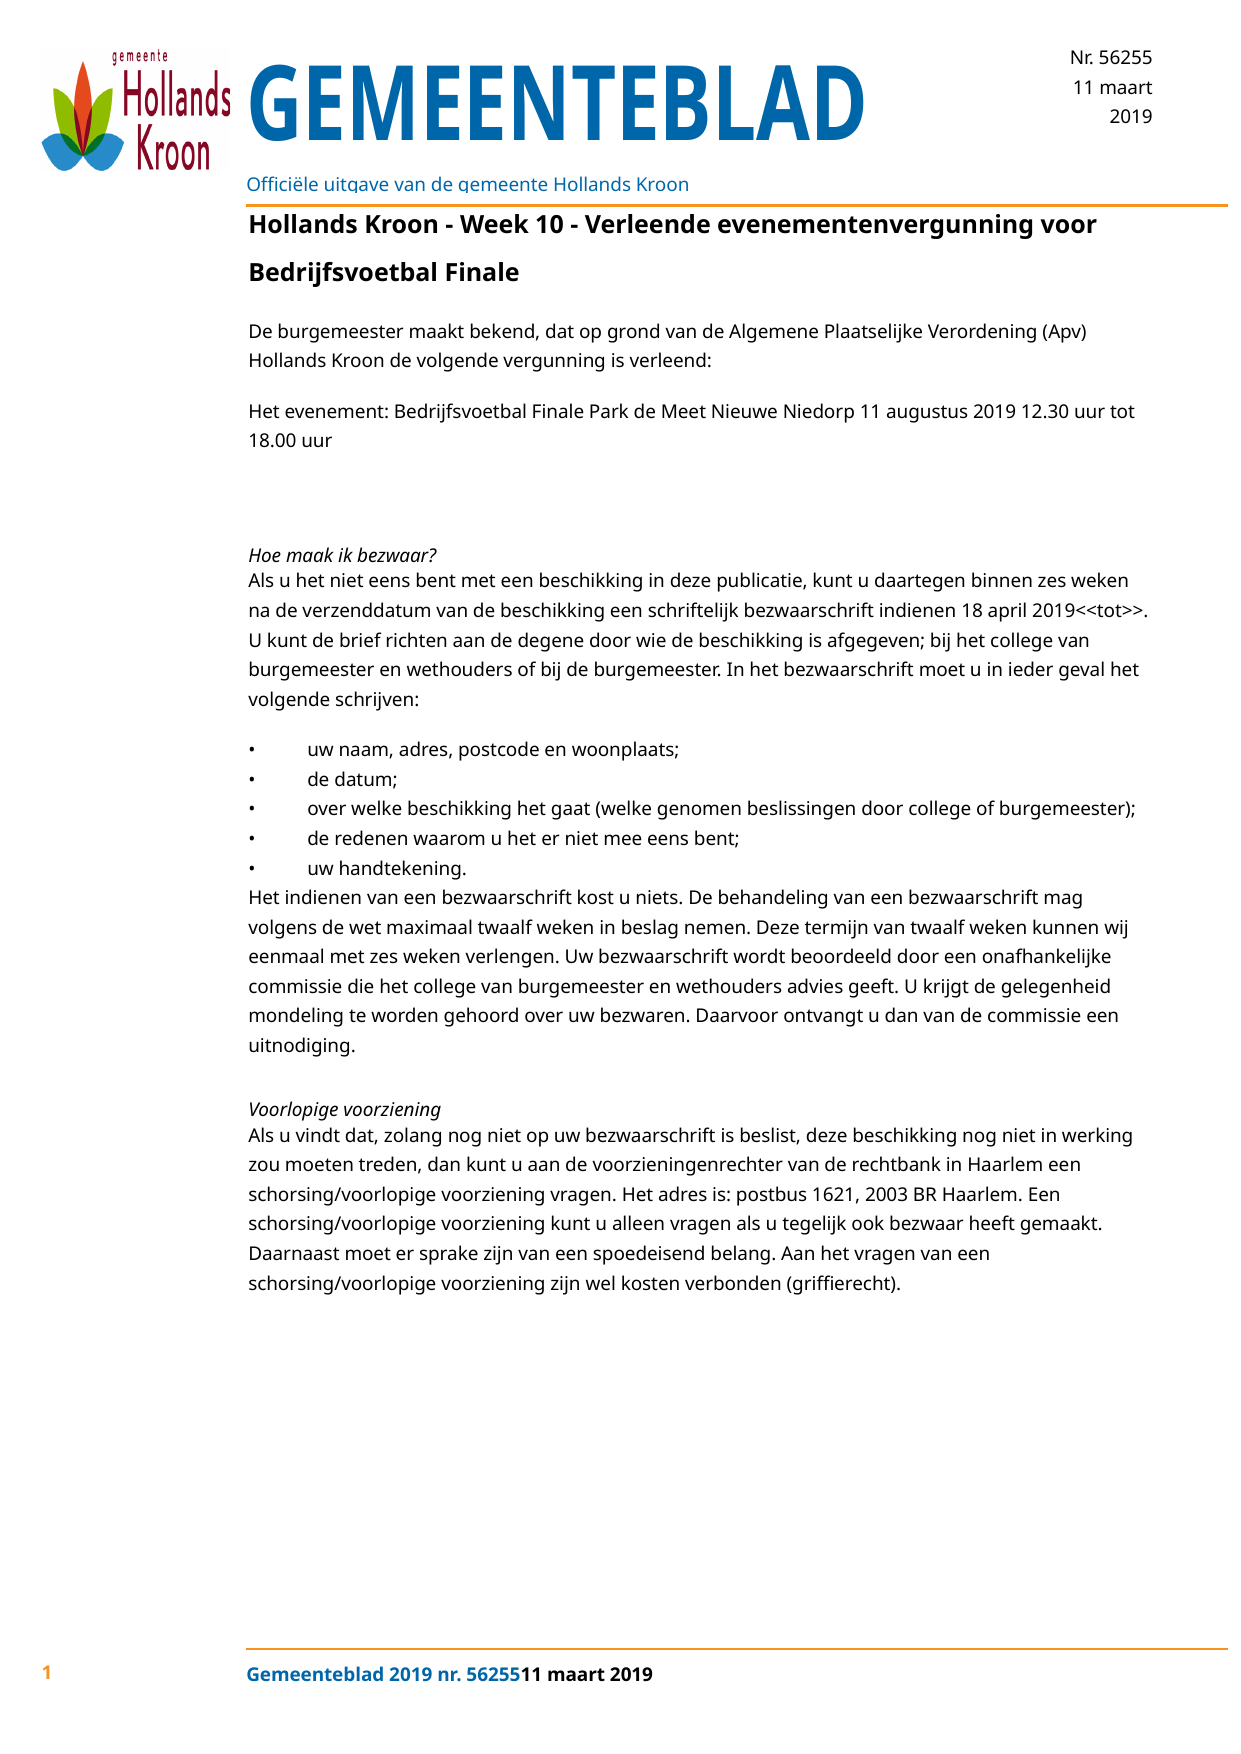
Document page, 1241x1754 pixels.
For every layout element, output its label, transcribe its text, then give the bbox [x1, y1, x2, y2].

text Als u vindt dat, zolang nog niet op uw bezwaarschrift is beslist, deze beschikking nog niet in werking zou moeten treden, dan kunt u aan de voorzieningenrechter van de rechtbank in Haarlem een schorsing/voorlopige voorziening vragen. Het adres is: postbus 1621, 2003 BR Haarlem. Een schorsing/voorlopige voorziening kunt u alleen vragen als u tegelijk ook bezwaar heeft gemaakt. Daarnaast moet er sprake zijn van een spoedeisend belang. Aan het vragen van een schorsing/voorlopige voorziening zijn wel kosten verbonden (griffierecht). [248, 1122, 1152, 1296]
list de redenen waarom u het er niet mee eens bent; [248, 825, 1152, 851]
text Hoe maak ik bezwaar? [248, 542, 1152, 568]
text Voorlopige voorziening [248, 1096, 1152, 1122]
text Als u het niet eens bent met een beschikking in deze publicatie, kunt u daartegen binnen zes weken na de verzenddatum van de beschikking een schriftelijk bezwaarschrift indienen 18 april 2019<<tot>>. U kunt de brief richten aan de degene door wie de beschikking is afgegeven; bij het college van burgemeester en wethouders of bij de burgemeester. In het bezwaarschrift moet u in ieder geval het volgende schrijven: [248, 568, 1152, 712]
list uw handtekening. [248, 855, 1152, 880]
list de datum; [248, 766, 1152, 792]
picture [41, 47, 231, 172]
text Hollands Kroon - Week 10 - Verleende evenementenvergunning voor Bedrijfsvoetbal Finale [248, 207, 1152, 288]
text Het evenement: Bedrijfsvoetbal Finale Park de Meet Nieuwe Niedorp 11 augustus 2019 12.30 uur tot 18.00 uur [248, 398, 1152, 453]
list over welke beschikking het gaat (welke genomen beslissingen door college of burgemeester); [248, 796, 1152, 821]
list uw naam, adres, postcode en woonplaats; [248, 736, 1152, 762]
text Het indienen van een bezwaarschrift kost u niets. De behandeling van een bezwaarschrift mag volgens de wet maximaal twaalf weken in beslag nemen. Deze termijn van twaalf weken kunnen wij eenmaal met zes weken verlengen. Uw bezwaarschrift wordt beoordeeld door een onafhankelijke commissie die het college van burgemeester en wethouders advies geeft. U krijgt de gelegenheid mondeling te worden gehoord over uw bezwaren. Daarvoor ontvangt u dan van de commissie een uitnodiging. [248, 884, 1152, 1058]
text De burgemeester maakt bekend, dat op grond van de Algemene Plaatselijke Verordening (Apv) Hollands Kroon de volgende vergunning is verleend: [248, 318, 1152, 373]
